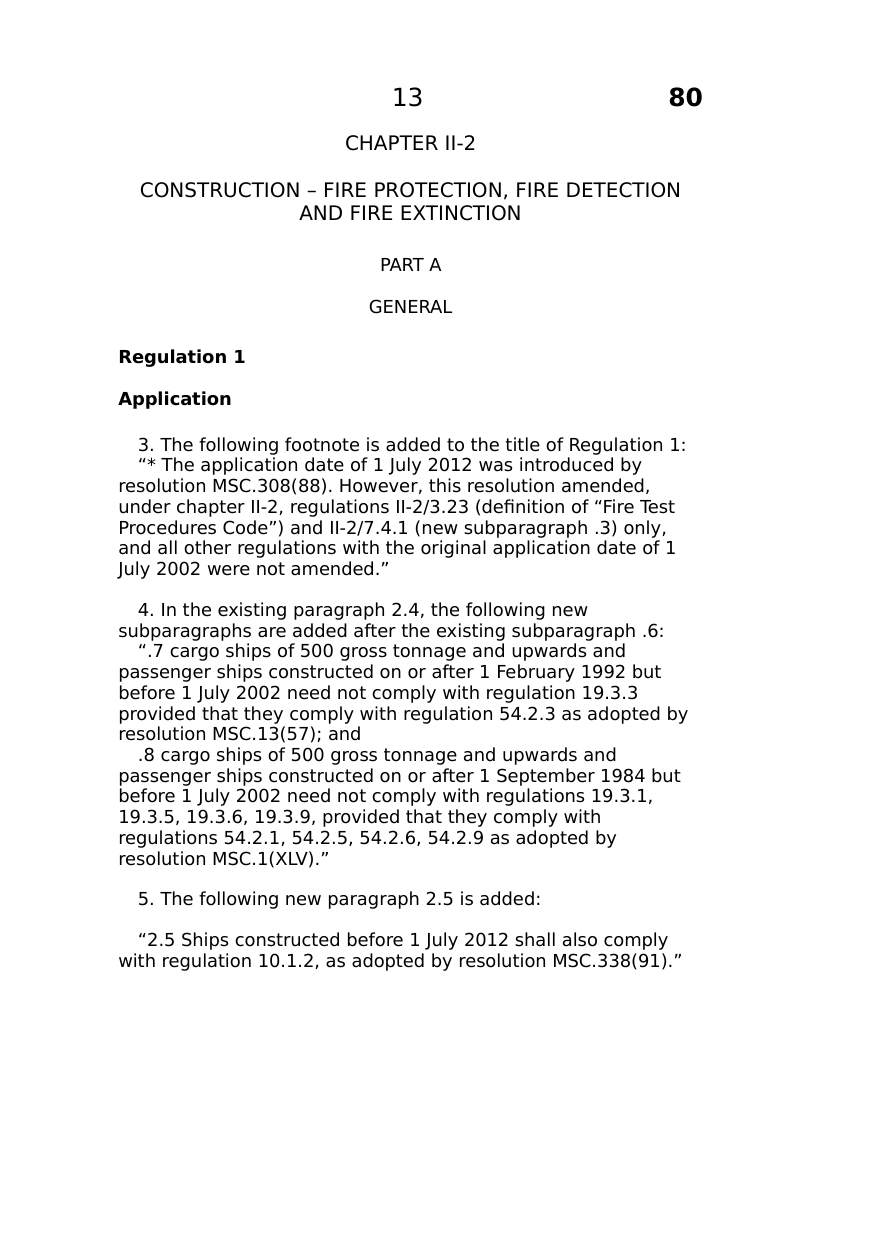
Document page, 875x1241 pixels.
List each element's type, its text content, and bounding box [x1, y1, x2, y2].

text 4. In the existing paragraph 2.4, the following new subparagraphs are added after the existing subparagraph .6: [118, 600, 703, 641]
text “* The application date of 1 July 2012 was introduced by resolution MSC.308(88). However, this resolution amended, under chapter II-2, regulations II-2/3.23 (definition of “Fire Test Procedures Code”) and II-2/7.4.1 (new subparagraph .3) only, and all other regulations with the original application date of 1 July 2002 were not amended.” [118, 455, 703, 580]
text “.7 cargo ships of 500 gross tonnage and upwards and passenger ships constructed on or after 1 February 1992 but before 1 July 2002 need not comply with regulation 19.3.3 provided that they comply with regulation 54.2.3 as adopted by resolution MSC.13(57); and [118, 641, 703, 745]
subtitle Regulation 1 Application [118, 347, 703, 409]
text .8 cargo ships of 500 gross tonnage and upwards and passenger ships constructed on or after 1 September 1984 but before 1 July 2002 need not comply with regulations 19.3.1, 19.3.5, 19.3.6, 19.3.9, provided that they comply with regulations 54.2.1, 54.2.5, 54.2.6, 54.2.9 as adopted by resolution MSC.1(XLV).” [118, 745, 703, 869]
text “2.5 Ships constructed before 1 July 2012 shall also comply with regulation 10.1.2, as adopted by resolution MSC.338(91).” [118, 930, 703, 971]
text 5. The following new paragraph 2.5 is added: [118, 889, 703, 910]
subtitle CHAPTER II-2 CONSTRUCTION – FIRE PROTECTION, FIRE DETECTION AND FIRE EXTINCTION [118, 132, 703, 225]
subtitle PART A GENERAL [118, 255, 703, 317]
text 3. The following footnote is added to the title of Regulation 1: [118, 434, 703, 455]
